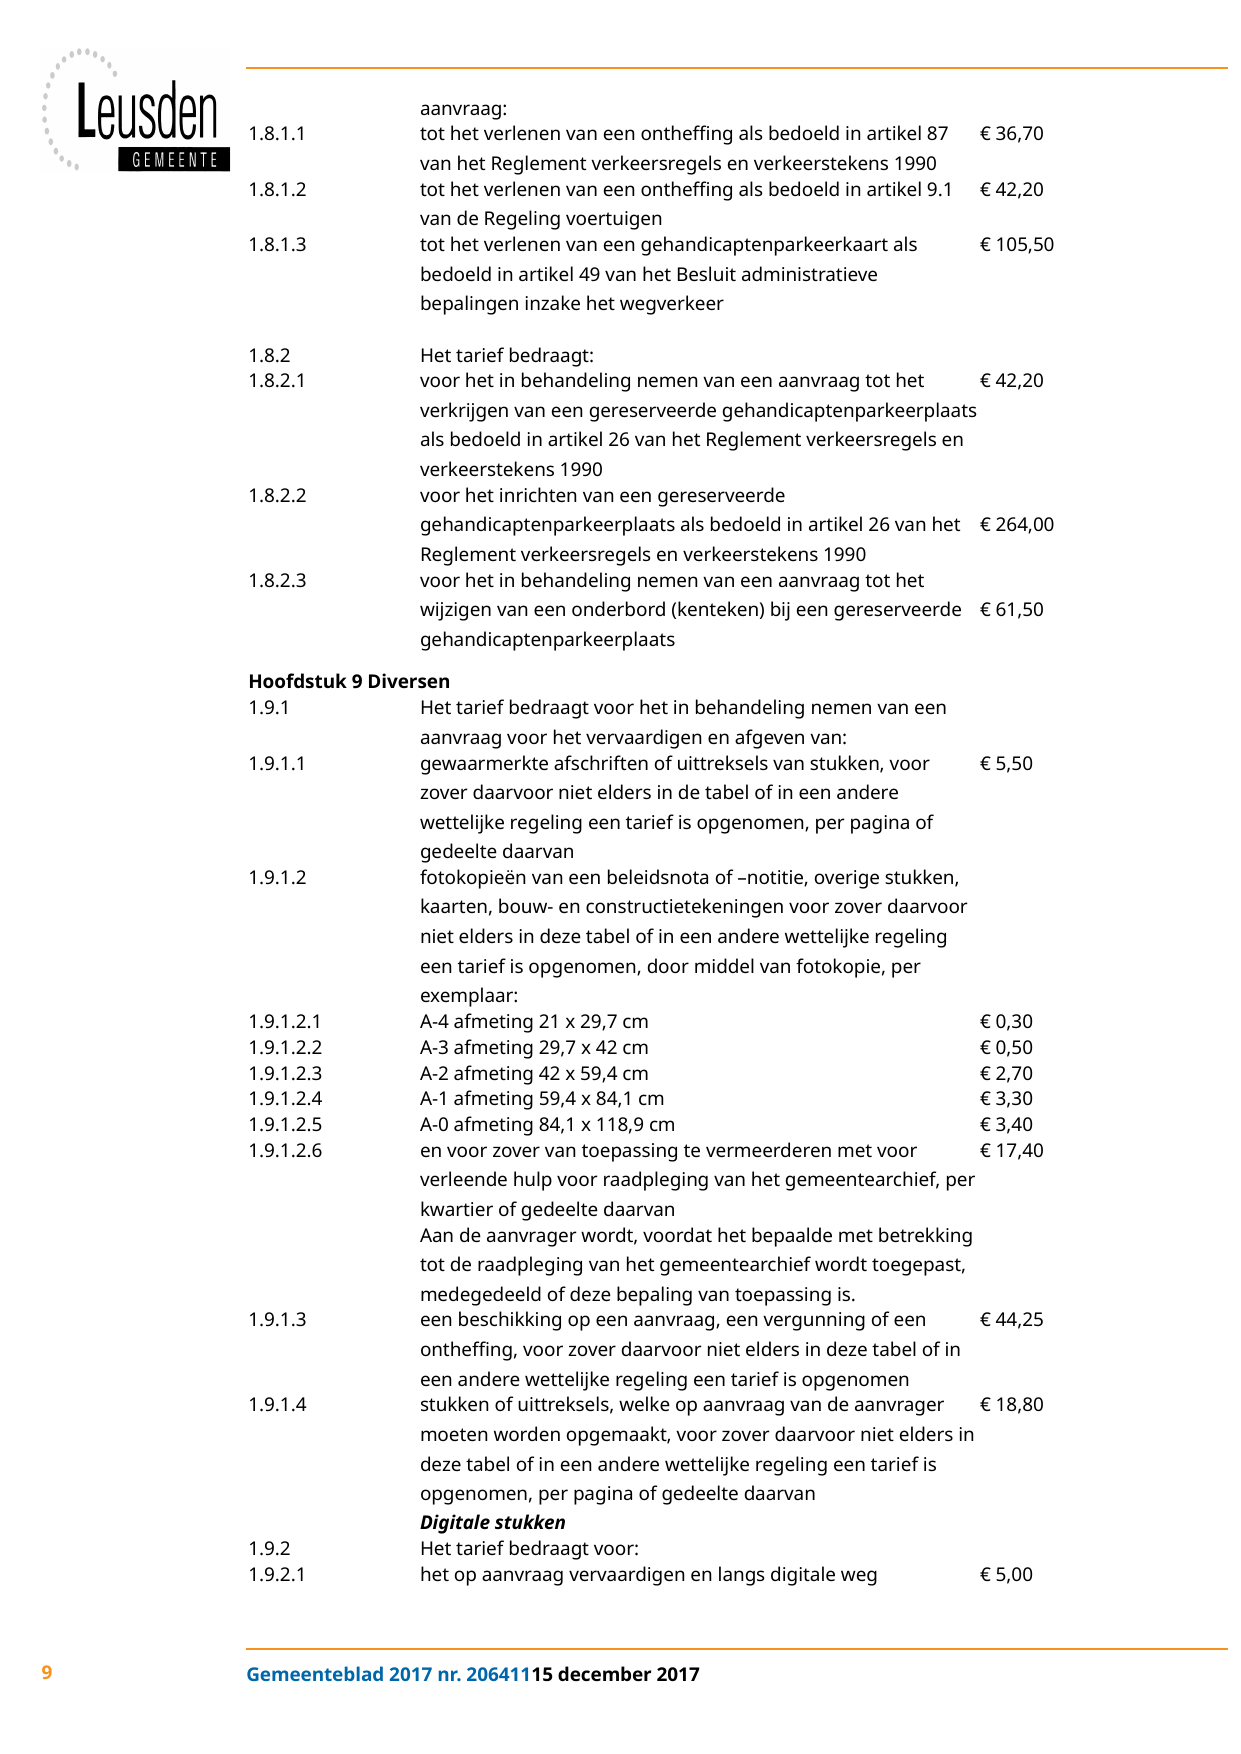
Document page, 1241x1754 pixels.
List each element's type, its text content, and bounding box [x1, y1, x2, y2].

table_cell € 17,40 [980, 1137, 1152, 1222]
table_cell tot het verlenen van een gehandicaptenparkeerkaart als bedoeld in artikel 49 van het Besluit administratieve bepalingen inzake het wegverkeer [420, 231, 980, 316]
table_cell tot het verlenen van een ontheffing als bedoeld in artikel 87 van het Reglement verkeersregels en verkeerstekens 1990 [420, 121, 980, 176]
table_cell 1.9.1.2.5 [248, 1111, 420, 1137]
table_cell voor het in behandeling nemen van een aanvraag tot het verkrijgen van een gereserveerde gehandicaptenparkeerplaats als bedoeld in artikel 26 van het Reglement verkeersregels en verkeerstekens 1990 [420, 368, 980, 482]
table_cell 1.9.1.2.4 [248, 1085, 420, 1111]
table_cell 1.9.2 [248, 1535, 420, 1561]
table_cell A-1 afmeting 59,4 x 84,1 cm [420, 1085, 980, 1111]
table_cell en voor zover van toepassing te vermeerderen met voor verleende hulp voor raadpleging van het gemeentearchief, per kwartier of gedeelte daarvan [420, 1137, 980, 1222]
table_cell A-4 afmeting 21 x 29,7 cm [420, 1008, 980, 1034]
table_cell 1.9.2.1 [248, 1561, 420, 1587]
table_cell 1.8.1.3 [248, 231, 420, 316]
table_header Het tarief bedraagt voor het in behandeling nemen van een aanvraag voor het vervaardigen en afgeven van: [420, 694, 980, 750]
table_cell € 264,00 [980, 482, 1152, 567]
table_cell tot het verlenen van een ontheffing als bedoeld in artikel 9.1 van de Regeling voertuigen [420, 176, 980, 231]
table_cell [980, 1535, 1152, 1561]
table_cell 1.8.1.2 [248, 176, 420, 231]
table_cell voor het inrichten van een gereserveerde gehandicaptenparkeerplaats als bedoeld in artikel 26 van het Reglement verkeersregels en verkeerstekens 1990 [420, 482, 980, 567]
table_cell € 42,20 [980, 176, 1152, 231]
table_header [980, 95, 1152, 121]
table_header [248, 1509, 420, 1535]
table_cell 1.8.2.3 [248, 567, 420, 652]
table_header [980, 1509, 1152, 1535]
table_cell € 0,30 [980, 1008, 1152, 1034]
table_cell 1.8.2.1 [248, 368, 420, 482]
table_cell € 5,00 [980, 1561, 1152, 1587]
table_cell 1.8.2.2 [248, 482, 420, 567]
table_cell voor het in behandeling nemen van een aanvraag tot het wijzigen van een onderbord (kenteken) bij een gereserveerde gehandicaptenparkeerplaats [420, 567, 980, 652]
table_cell 1.9.1.2.6 [248, 1137, 420, 1222]
table_cell € 18,80 [980, 1392, 1152, 1506]
table_cell € 42,20 [980, 368, 1152, 482]
table_cell € 2,70 [980, 1060, 1152, 1085]
table_cell 1.9.1.4 [248, 1392, 420, 1506]
table_cell 1.9.1.3 [248, 1307, 420, 1392]
table_cell € 44,25 [980, 1307, 1152, 1392]
table_cell € 5,50 [980, 750, 1152, 864]
table_cell 1.8.1.1 [248, 121, 420, 176]
table_cell [980, 342, 1152, 367]
table_cell € 105,50 [980, 231, 1152, 316]
table_cell Het tarief bedraagt: [420, 342, 980, 367]
table_header aanvraag: [420, 95, 980, 121]
table_cell A-3 afmeting 29,7 x 42 cm [420, 1034, 980, 1060]
text Hoofdstuk 9 Diversen [248, 668, 1152, 694]
table_cell Het tarief bedraagt voor: [420, 1535, 980, 1561]
table_cell gewaarmerkte afschriften of uittreksels van stukken, voor zover daarvoor niet elders in de tabel of in een andere wettelijke regeling een tarief is opgenomen, per pagina of gedeelte daarvan [420, 750, 980, 864]
picture [41, 47, 231, 172]
table_cell € 0,50 [980, 1034, 1152, 1060]
table_cell € 3,40 [980, 1111, 1152, 1137]
table_cell [248, 1222, 420, 1307]
table_cell € 61,50 [980, 567, 1152, 652]
table_cell het op aanvraag vervaardigen en langs digitale weg [420, 1561, 980, 1587]
table_cell [980, 1222, 1152, 1307]
table_header [248, 95, 420, 121]
table_cell 1.9.1.1 [248, 750, 420, 864]
table_cell A-0 afmeting 84,1 x 118,9 cm [420, 1111, 980, 1137]
table_cell 1.9.1.2.2 [248, 1034, 420, 1060]
table_cell 1.9.1.2 [248, 864, 420, 1008]
table_cell € 3,30 [980, 1085, 1152, 1111]
table_cell [980, 864, 1152, 1008]
table_header [980, 694, 1152, 750]
table_cell een beschikking op een aanvraag, een vergunning of een ontheffing, voor zover daarvoor niet elders in deze tabel of in een andere wettelijke regeling een tarief is opgenomen [420, 1307, 980, 1392]
table_cell 1.8.2 [248, 342, 420, 367]
table_cell [248, 316, 420, 342]
table_cell stukken of uittreksels, welke op aanvraag van de aanvrager moeten worden opgemaakt, voor zover daarvoor niet elders in deze tabel of in een andere wettelijke regeling een tarief is opgenomen, per pagina of gedeelte daarvan [420, 1392, 980, 1506]
table_cell A-2 afmeting 42 x 59,4 cm [420, 1060, 980, 1085]
table_cell fotokopieën van een beleidsnota of –notitie, overige stukken, kaarten, bouw- en constructietekeningen voor zover daarvoor niet elders in deze tabel of in een andere wettelijke regeling een tarief is opgenomen, door middel van fotokopie, per exemplaar: [420, 864, 980, 1008]
table_cell € 36,70 [980, 121, 1152, 176]
table_cell 1.9.1.2.1 [248, 1008, 420, 1034]
table_cell 1.9.1.2.3 [248, 1060, 420, 1085]
table_header 1.9.1 [248, 694, 420, 750]
table_cell [420, 316, 980, 342]
table_header Digitale stukken [420, 1509, 980, 1535]
table_cell [980, 316, 1152, 342]
table_cell Aan de aanvrager wordt, voordat het bepaalde met betrekking tot de raadpleging van het gemeentearchief wordt toegepast, medegedeeld of deze bepaling van toepassing is. [420, 1222, 980, 1307]
